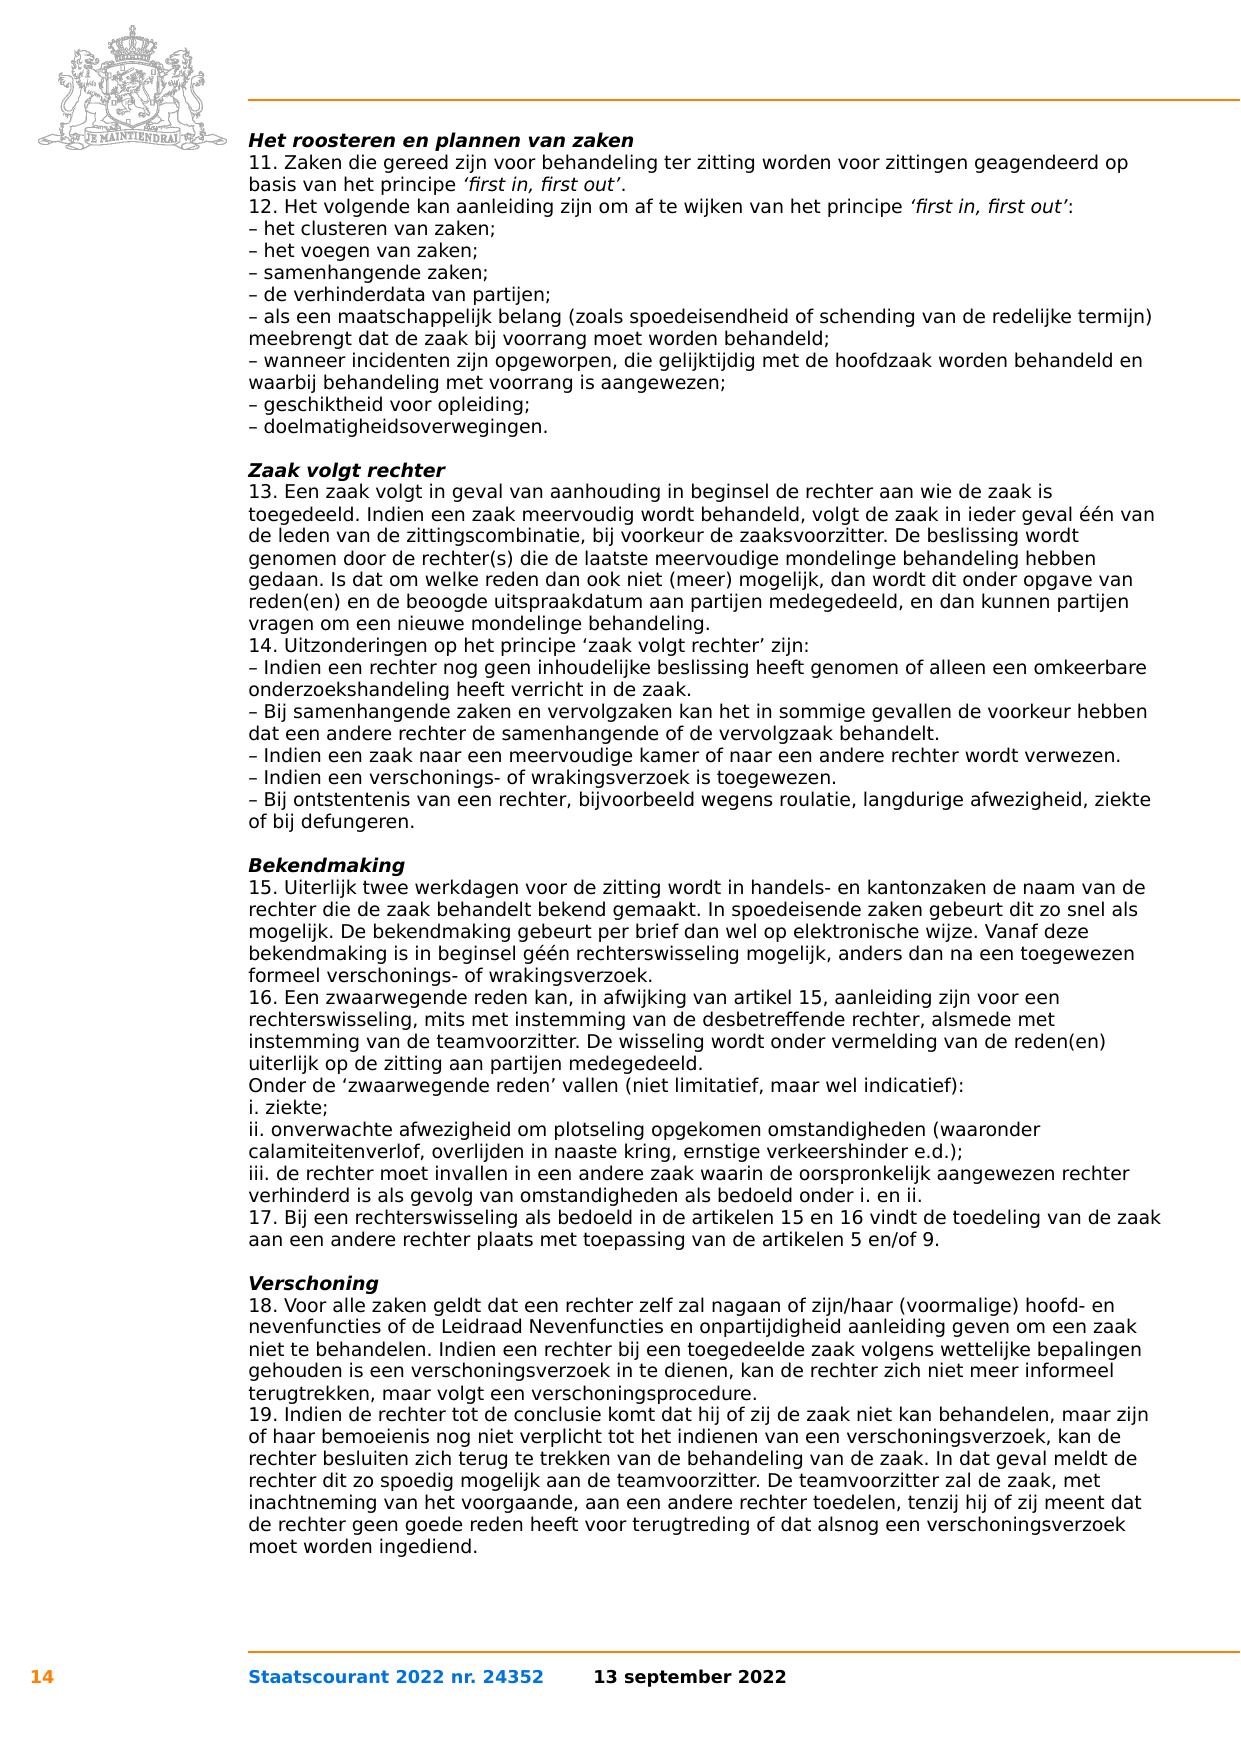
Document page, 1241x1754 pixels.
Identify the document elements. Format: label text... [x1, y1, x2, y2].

text 17. Bij een rechterswisseling als bedoeld in de artikelen 15 en 16 vindt de toedeling van de zaak aan een andere rechter plaats met toepassing van de artikelen 5 en/of 9. [248, 1207, 1163, 1251]
text – Indien een verschonings- of wrakingsverzoek is toegewezen. [248, 767, 1163, 789]
text – Bij samenhangende zaken en vervolgzaken kan het in sommige gevallen de voorkeur hebben dat een andere rechter de samenhangende of de vervolgzaak behandelt. [248, 701, 1163, 745]
text 18. Voor alle zaken geldt dat een rechter zelf zal nagaan of zijn/haar (voormalige) hoofd- en nevenfuncties of de Leidraad Nevenfuncties en onpartijdigheid aanleiding geven om een zaak niet te behandelen. Indien een rechter bij een toegedeelde zaak volgens wettelijke bepalingen gehouden is een verschoningsverzoek in te dienen, kan de rechter zich niet meer informeel terugtrekken, maar volgt een verschoningsprocedure. [248, 1294, 1163, 1404]
picture [38, 25, 227, 150]
text – het clusteren van zaken; [248, 218, 1163, 240]
subtitle Bekendmaking [248, 855, 1163, 877]
text – samenhangende zaken; [248, 262, 1163, 284]
text 11. Zaken die gereed zijn voor behandeling ter zitting worden voor zittingen geagendeerd op basis van het principe ‘first in, first out’. [248, 152, 1163, 196]
text ii. onverwachte afwezigheid om plotseling opgekomen omstandigheden (waaronder calamiteitenverlof, overlijden in naaste kring, ernstige verkeershinder e.d.); [248, 1119, 1163, 1163]
text – Indien een zaak naar een meervoudige kamer of naar een andere rechter wordt verwezen. [248, 745, 1163, 767]
text – als een maatschappelijk belang (zoals spoedeisendheid of schending van de redelijke termijn) meebrengt dat de zaak bij voorrang moet worden behandeld; [248, 306, 1163, 350]
text 19. Indien de rechter tot de conclusie komt dat hij of zij de zaak niet kan behandelen, maar zijn of haar bemoeienis nog niet verplicht tot het indienen van een verschoningsverzoek, kan de rechter besluiten zich terug te trekken van de behandeling van de zaak. In dat geval meldt de rechter dit zo spoedig mogelijk aan de teamvoorzitter. De teamvoorzitter zal de zaak, met inachtneming van het voorgaande, aan een andere rechter toedelen, tenzij hij of zij meent dat de rechter geen goede reden heeft voor terugtreding of dat alsnog een verschoningsverzoek moet worden ingediend. [248, 1404, 1163, 1558]
text – de verhinderdata van partijen; [248, 284, 1163, 306]
text i. ziekte; [248, 1097, 1163, 1119]
text iii. de rechter moet invallen in een andere zaak waarin de oorspronkelijk aangewezen rechter verhinderd is als gevolg van omstandigheden als bedoeld onder i. en ii. [248, 1163, 1163, 1207]
text – wanneer incidenten zijn opgeworpen, die gelijktijdig met de hoofdzaak worden behandeld en waarbij behandeling met voorrang is aangewezen; [248, 350, 1163, 394]
text – het voegen van zaken; [248, 240, 1163, 262]
subtitle Het roosteren en plannen van zaken [248, 130, 1163, 152]
text – Indien een rechter nog geen inhoudelijke beslissing heeft genomen of alleen een omkeerbare onderzoekshandeling heeft verricht in de zaak. [248, 657, 1163, 701]
text – Bij ontstentenis van een rechter, bijvoorbeeld wegens roulatie, langdurige afwezigheid, ziekte of bij defungeren. [248, 789, 1163, 833]
text 15. Uiterlijk twee werkdagen voor de zitting wordt in handels- en kantonzaken de naam van de rechter die de zaak behandelt bekend gemaakt. In spoedeisende zaken gebeurt dit zo snel als mogelijk. De bekendmaking gebeurt per brief dan wel op elektronische wijze. Vanaf deze bekendmaking is in beginsel géén rechterswisseling mogelijk, anders dan na een toegewezen formeel verschonings- of wrakingsverzoek. [248, 877, 1163, 987]
subtitle Verschoning [248, 1272, 1163, 1294]
text – geschiktheid voor opleiding; [248, 394, 1163, 416]
text 14. Uitzonderingen op het principe ‘zaak volgt rechter’ zijn: [248, 635, 1163, 657]
text 16. Een zwaarwegende reden kan, in afwijking van artikel 15, aanleiding zijn voor een rechterswisseling, mits met instemming van de desbetreffende rechter, alsmede met instemming van de teamvoorzitter. De wisseling wordt onder vermelding van de reden(en) uiterlijk op de zitting aan partijen medegedeeld. [248, 987, 1163, 1075]
text 12. Het volgende kan aanleiding zijn om af te wijken van het principe ‘first in, first out’: [248, 196, 1163, 218]
subtitle Zaak volgt rechter [248, 459, 1163, 481]
text – doelmatigheidsoverwegingen. [248, 416, 1163, 438]
text 13. Een zaak volgt in geval van aanhouding in beginsel de rechter aan wie de zaak is toegedeeld. Indien een zaak meervoudig wordt behandeld, volgt de zaak in ieder geval één van de leden van de zittingscombinatie, bij voorkeur de zaaksvoorzitter. De beslissing wordt genomen door de rechter(s) die de laatste meervoudige mondelinge behandeling hebben gedaan. Is dat om welke reden dan ook niet (meer) mogelijk, dan wordt dit onder opgave van reden(en) en de beoogde uitspraakdatum aan partijen medegedeeld, en dan kunnen partijen vragen om een nieuwe mondelinge behandeling. [248, 481, 1163, 635]
text Onder de ‘zwaarwegende reden’ vallen (niet limitatief, maar wel indicatief): [248, 1075, 1163, 1097]
